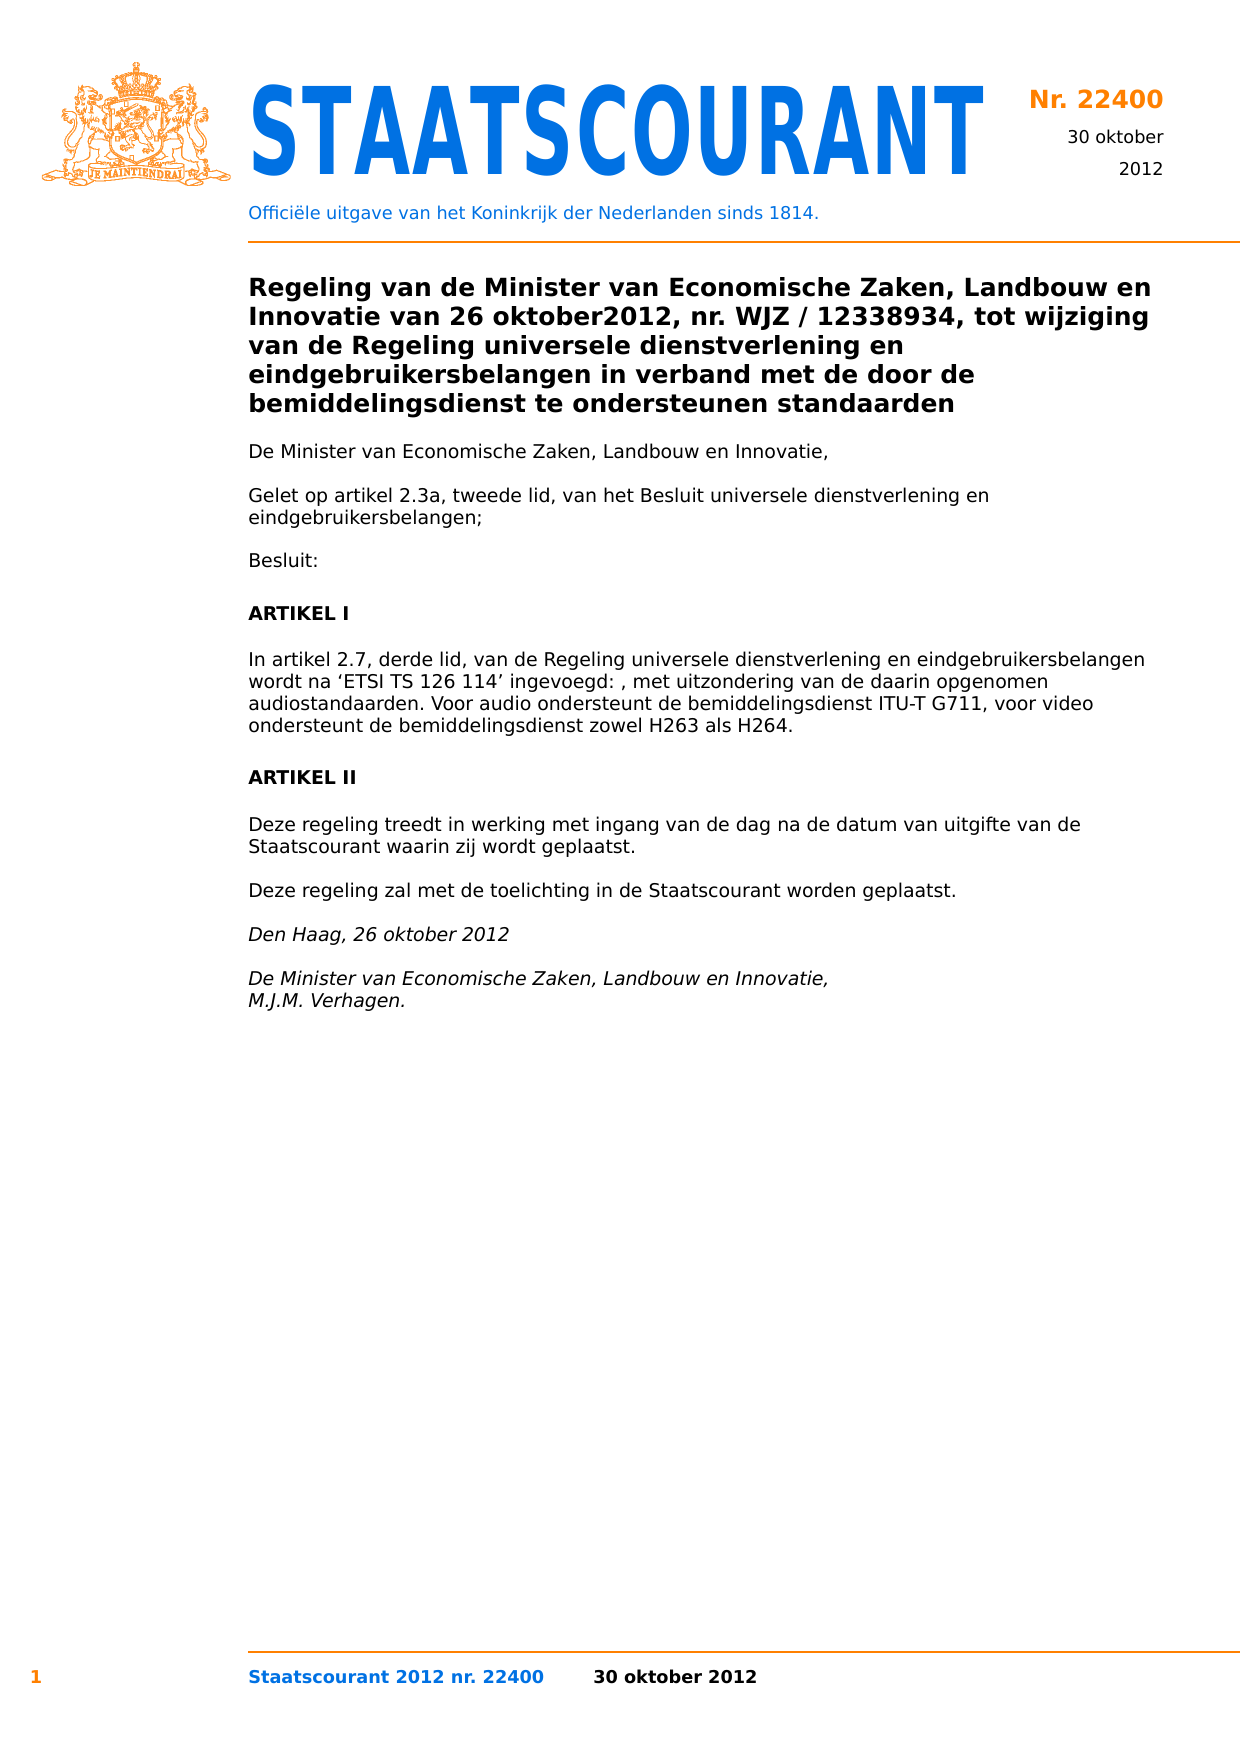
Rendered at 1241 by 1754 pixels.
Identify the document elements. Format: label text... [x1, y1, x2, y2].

table_header Nr. 22400 [998, 62, 1240, 121]
table_cell 30 oktober [998, 121, 1240, 153]
text De Minister van Economische Zaken, Landbouw en Innovatie, M.J.M. Verhagen. [248, 968, 1163, 1012]
table_cell Officiële uitgave van het Koninkrijk der Nederlanden sinds 1814. [248, 203, 1240, 241]
table_header STAATSCOURANT [248, 62, 998, 203]
text Den Haag, 26 oktober 2012 [248, 924, 1163, 946]
table_cell 2012 [998, 153, 1240, 203]
subtitle Regeling van de Minister van Economische Zaken, Landbouw en Innovatie van 26 oktober2012, nr. WJZ / 12338934, tot wijziging van de Regeling universele dienstverlening en eindgebruikersbelangen in verband met de door de bemiddelingsdienst te ondersteunen standaarden [248, 273, 1163, 419]
subtitle ARTIKEL I [248, 602, 1163, 624]
subtitle ARTIKEL II [248, 767, 1163, 789]
table_header [25, 62, 248, 241]
text Gelet op artikel 2.3a, tweede lid, van het Besluit universele dienstverlening en eindgebruikersbelangen; [248, 484, 1163, 528]
text De Minister van Economische Zaken, Landbouw en Innovatie, [248, 441, 1163, 463]
text Besluit: [248, 550, 1163, 572]
text Deze regeling treedt in werking met ingang van de dag na de datum van uitgifte van de Staatscourant waarin zij wordt geplaatst. [248, 814, 1163, 858]
picture [41, 62, 231, 186]
text In artikel 2.7, derde lid, van de Regeling universele dienstverlening en eindgebruikersbelangen wordt na ‘ETSI TS 126 114’ ingevoegd: , met uitzondering van de daarin opgenomen audiostandaarden. Voor audio ondersteunt de bemiddelingsdienst ITU-T G711, voor video ondersteunt de bemiddelingsdienst zowel H263 als H264. [248, 649, 1163, 737]
text Deze regeling zal met de toelichting in de Staatscourant worden geplaatst. [248, 880, 1163, 902]
